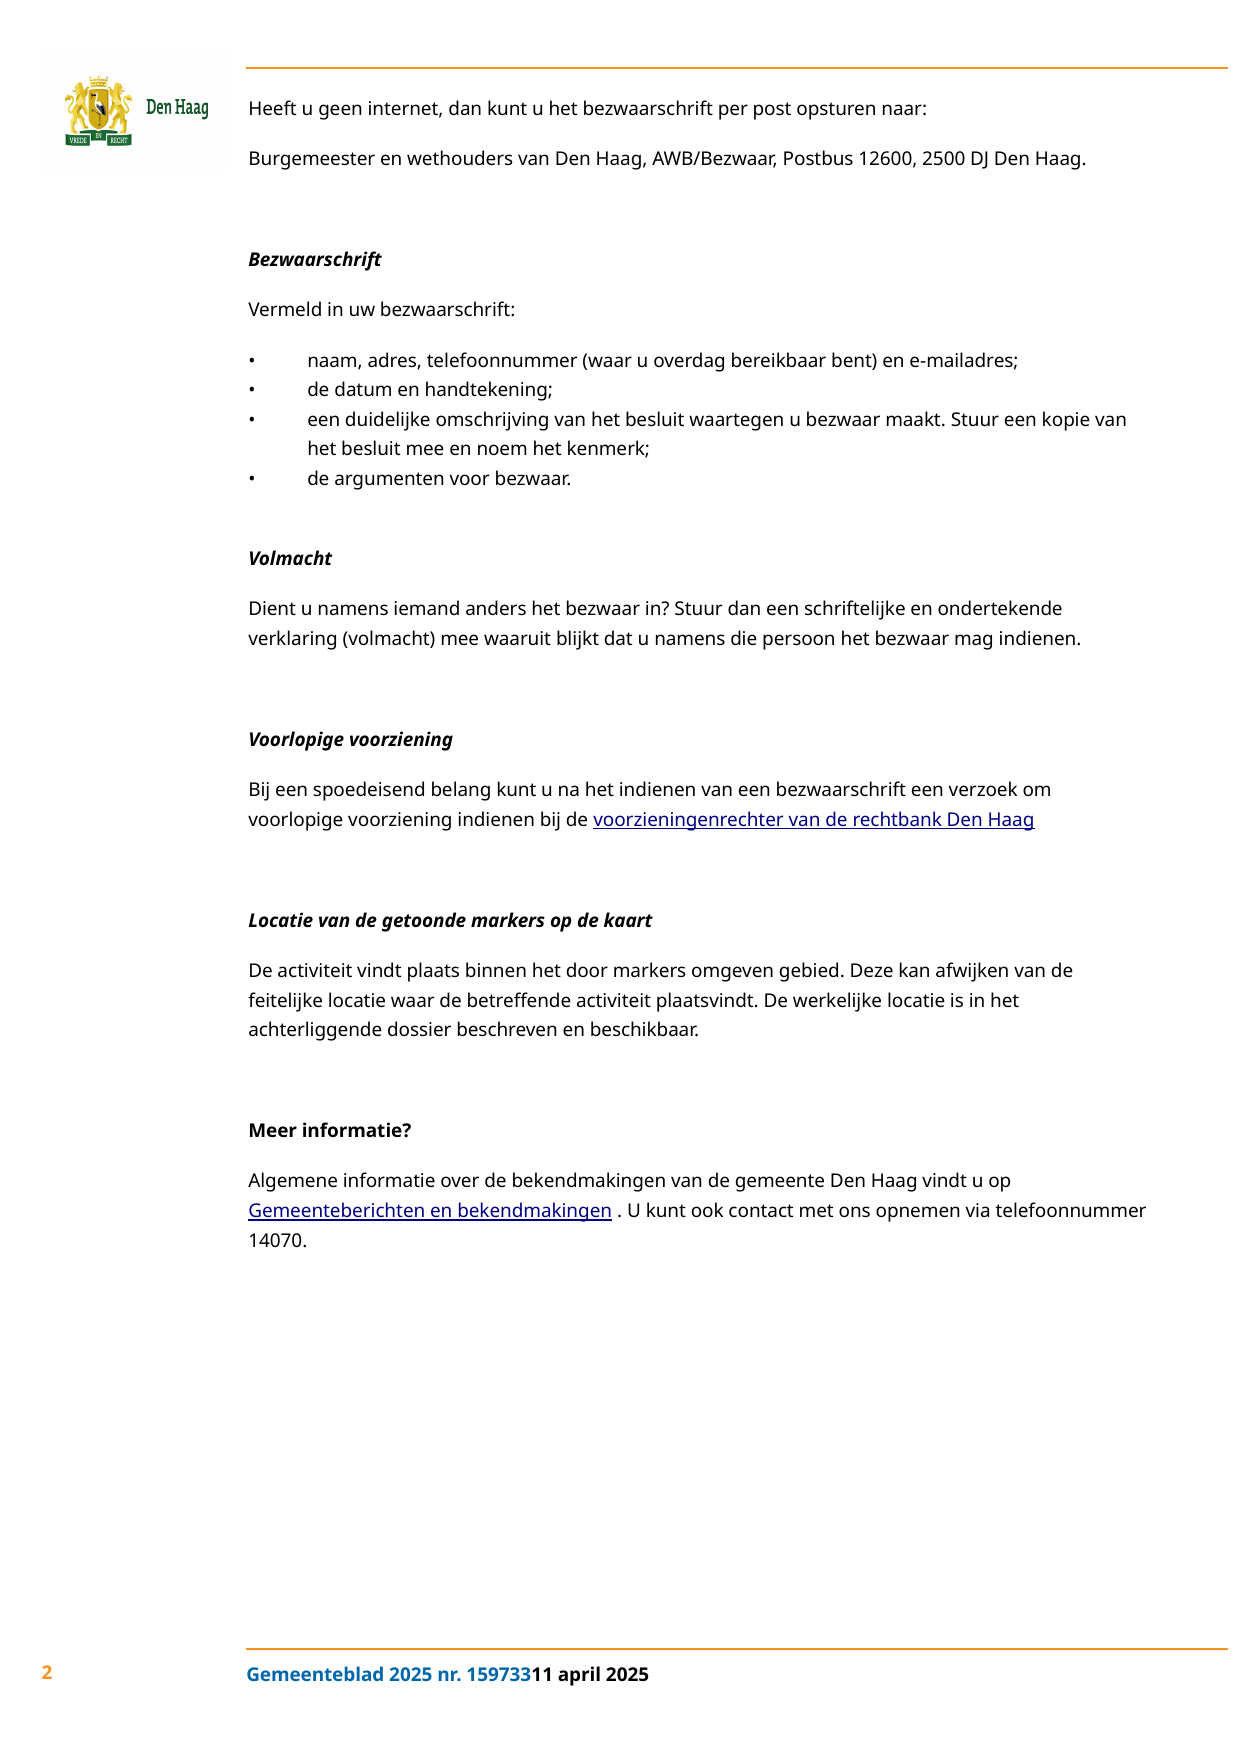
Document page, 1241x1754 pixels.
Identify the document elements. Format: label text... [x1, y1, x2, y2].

text Algemene informatie over de bekendmakingen van de gemeente Den Haag vindt u op Gemeenteberichten en bekendmakingen . U kunt ook contact met ons opnemen via telefoonnummer 14070. [248, 1168, 1152, 1253]
text Heeft u geen internet, dan kunt u het bezwaarschrift per post opsturen naar: [248, 95, 1152, 121]
text Meer informatie? [248, 1117, 1152, 1143]
list de argumenten voor bezwaar. [248, 465, 1152, 491]
list een duidelijke omschrijving van het besluit waartegen u bezwaar maakt. Stuur een kopie van het besluit mee en noem het kenmerk; [248, 406, 1152, 461]
text Voorlopige voorziening [248, 726, 1152, 752]
list naam, adres, telefoonnummer (waar u overdag bereikbaar bent) en e-mailadres; [248, 347, 1152, 373]
text Locatie van de getoonde markers op de kaart [248, 907, 1152, 933]
text Vermeld in uw bezwaarschrift: [248, 296, 1152, 322]
text Volmacht [248, 545, 1152, 571]
picture [41, 47, 231, 172]
text Dient u namens iemand anders het bezwaar in? Stuur dan een schriftelijke en ondertekende verklaring (volmacht) mee waaruit blijkt dat u namens die persoon het bezwaar mag indienen. [248, 596, 1152, 651]
text Burgemeester en wethouders van Den Haag, AWB/Bezwaar, Postbus 12600, 2500 DJ Den Haag. [248, 145, 1152, 171]
text De activiteit vindt plaats binnen het door markers omgeven gebied. Deze kan afwijken van de feitelijke locatie waar de betreffende activiteit plaatsvindt. De werkelijke locatie is in het achterliggende dossier beschreven en beschikbaar. [248, 957, 1152, 1042]
list de datum en handtekening; [248, 376, 1152, 402]
text Bezwaarschrift [248, 246, 1152, 272]
text Bij een spoedeisend belang kunt u na het indienen van een bezwaarschrift een verzoek om voorlopige voorziening indienen bij de voorzieningenrechter van de rechtbank Den Haag [248, 776, 1152, 832]
